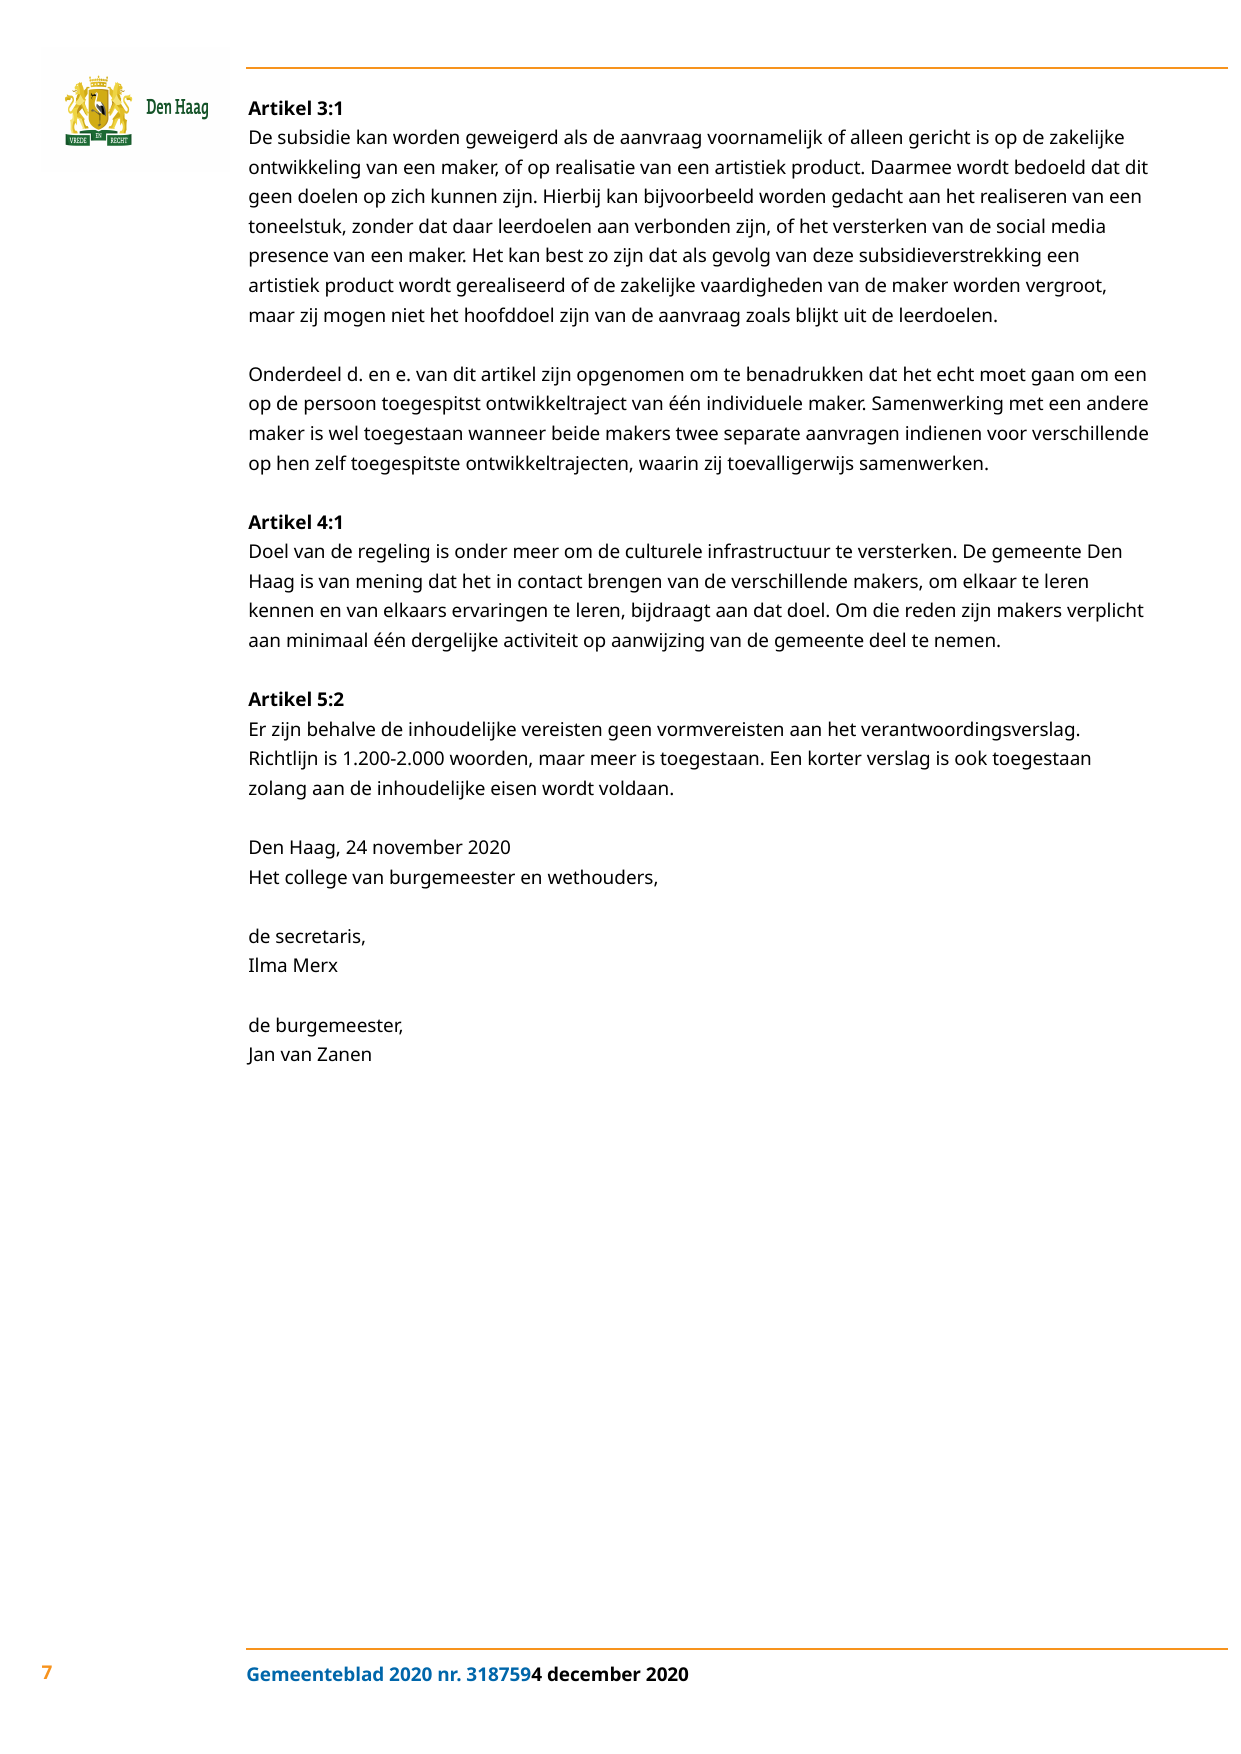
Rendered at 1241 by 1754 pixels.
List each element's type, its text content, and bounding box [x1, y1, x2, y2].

text Doel van de regeling is onder meer om de culturele infrastructuur te versterken. De gemeente Den Haag is van mening dat het in contact brengen van de verschillende makers, om elkaar te leren kennen en van elkaars ervaringen te leren, bijdraagt aan dat doel. Om die reden zijn makers verplicht aan minimaal één dergelijke activiteit op aanwijzing van de gemeente deel te nemen. [248, 538, 1152, 653]
text Het college van burgemeester en wethouders, [248, 864, 1152, 890]
text Jan van Zanen [248, 1041, 1152, 1067]
text Er zijn behalve de inhoudelijke vereisten geen vormvereisten aan het verantwoordingsverslag. Richtlijn is 1.200-2.000 woorden, maar meer is toegestaan. Een korter verslag is ook toegestaan zolang aan de inhoudelijke eisen wordt voldaan. [248, 716, 1152, 801]
text de secretaris, [248, 923, 1152, 949]
text Artikel 4:1 [248, 509, 1152, 535]
text de burgemeester, [248, 1012, 1152, 1038]
text Artikel 5:2 [248, 686, 1152, 712]
text Ilma Merx [248, 953, 1152, 978]
text Den Haag, 24 november 2020 [248, 834, 1152, 860]
picture [41, 47, 231, 172]
text De subsidie kan worden geweigerd als de aanvraag voornamelijk of alleen gericht is op de zakelijke ontwikkeling van een maker, of op realisatie van een artistiek product. Daarmee wordt bedoeld dat dit geen doelen op zich kunnen zijn. Hierbij kan bijvoorbeeld worden gedacht aan het realiseren van een toneelstuk, zonder dat daar leerdoelen aan verbonden zijn, of het versterken van de social media presence van een maker. Het kan best zo zijn dat als gevolg van deze subsidieverstrekking een artistiek product wordt gerealiseerd of de zakelijke vaardigheden van de maker worden vergroot, maar zij mogen niet het hoofddoel zijn van de aanvraag zoals blijkt uit de leerdoelen. [248, 124, 1152, 328]
text Onderdeel d. en e. van dit artikel zijn opgenomen om te benadrukken dat het echt moet gaan om een op de persoon toegespitst ontwikkeltraject van één individuele maker. Samenwerking met een andere maker is wel toegestaan wanneer beide makers twee separate aanvragen indienen voor verschillende op hen zelf toegespitste ontwikkeltrajecten, waarin zij toevalligerwijs samenwerken. [248, 361, 1152, 476]
text Artikel 3:1 [248, 95, 1152, 121]
